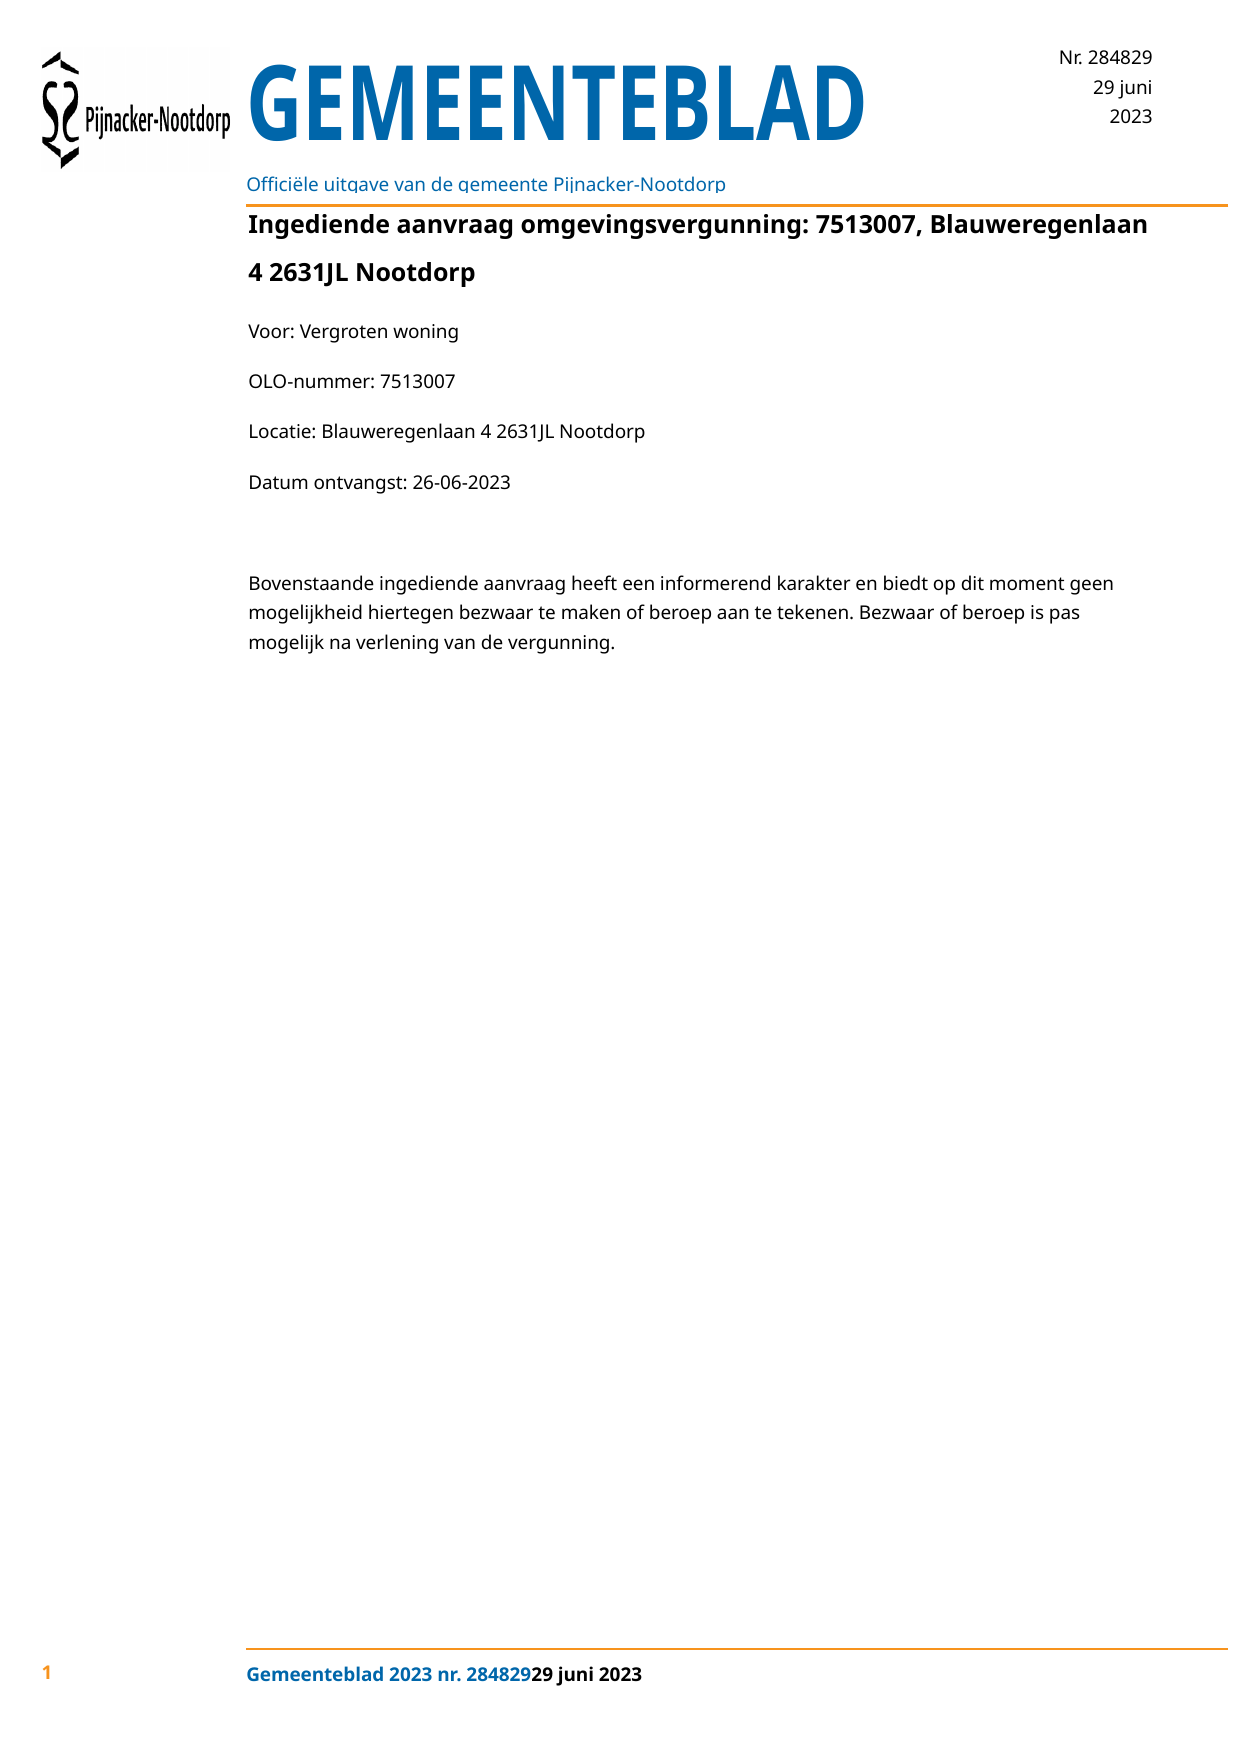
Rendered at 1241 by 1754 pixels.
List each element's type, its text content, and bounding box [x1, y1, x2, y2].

picture [41, 47, 231, 172]
text Bovenstaande ingediende aanvraag heeft een informerend karakter en biedt op dit moment geen mogelijkheid hiertegen bezwaar te maken of beroep aan te tekenen. Bezwaar of beroep is pas mogelijk na verlening van de vergunning. [248, 570, 1152, 655]
text Voor: Vergroten woning [248, 318, 1152, 344]
text OLO-nummer: 7513007 [248, 368, 1152, 394]
text Locatie: Blauweregenlaan 4 2631JL Nootdorp [248, 419, 1152, 444]
text Ingediende aanvraag omgevingsvergunning: 7513007, Blauweregenlaan 4 2631JL Nootdorp [248, 207, 1152, 288]
text Datum ontvangst: 26-06-2023 [248, 469, 1152, 495]
